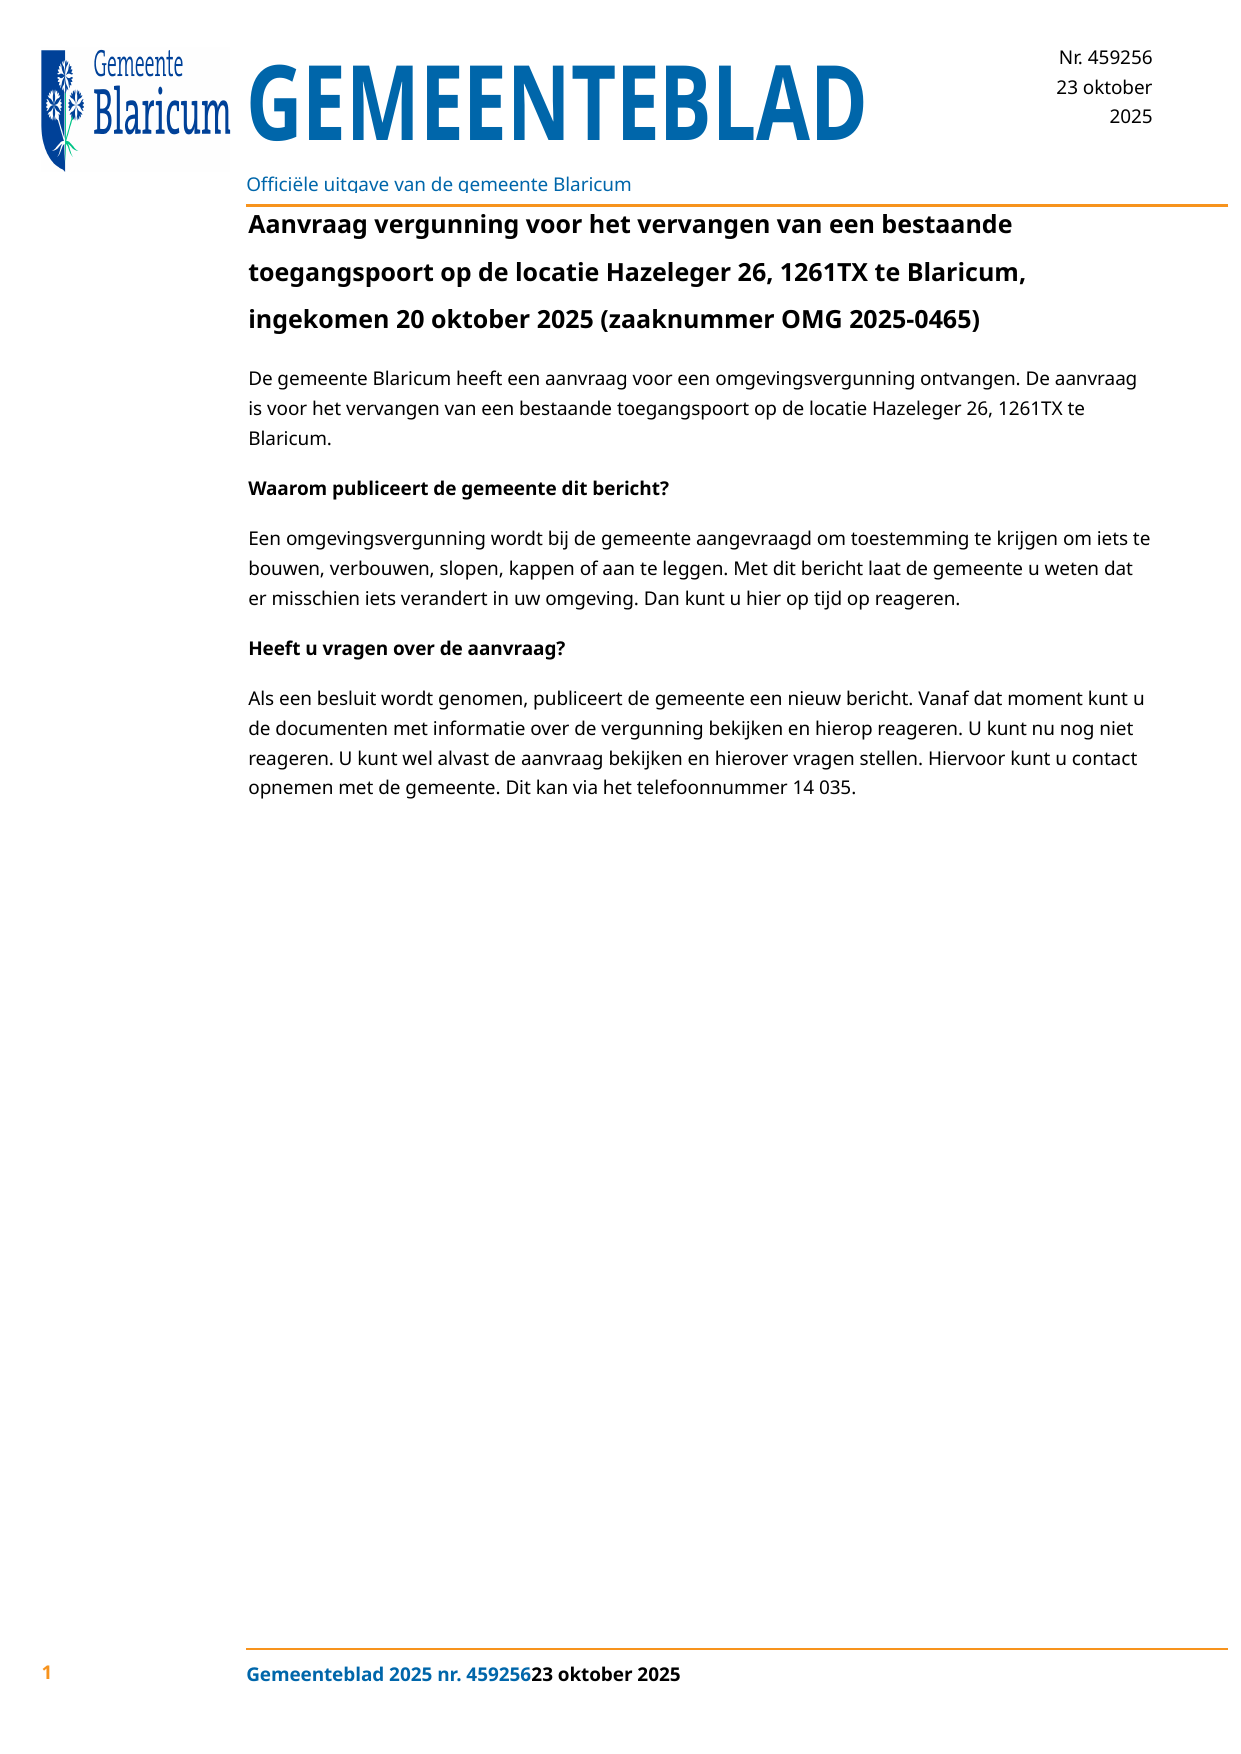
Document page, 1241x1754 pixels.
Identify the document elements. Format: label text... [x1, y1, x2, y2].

text Aanvraag vergunning voor het vervangen van een bestaande toegangspoort op de locatie Hazeleger 26, 1261TX te Blaricum, ingekomen 20 oktober 2025 (zaaknummer OMG 2025-0465) [248, 207, 1152, 336]
text Een omgevingsvergunning wordt bij de gemeente aangevraagd om toestemming te krijgen om iets te bouwen, verbouwen, slopen, kappen of aan te leggen. Met dit bericht laat de gemeente u weten dat er misschien iets verandert in uw omgeving. Dan kunt u hier op tijd op reageren. [248, 526, 1152, 610]
text Als een besluit wordt genomen, publiceert de gemeente een nieuw bericht. Vanaf dat moment kunt u de documenten met informatie over de vergunning bekijken en hierop reageren. U kunt nu nog niet reageren. U kunt wel alvast de aanvraag bekijken en hierover vragen stellen. Hiervoor kunt u contact opnemen met de gemeente. Dit kan via het telefoonnummer 14 035. [248, 686, 1152, 800]
picture [41, 47, 231, 172]
text Heeft u vragen over de aanvraag? [248, 635, 1152, 661]
text Waarom publiceert de gemeente dit bericht? [248, 475, 1152, 501]
text De gemeente Blaricum heeft een aanvraag voor een omgevingsvergunning ontvangen. De aanvraag is voor het vervangen van een bestaande toegangspoort op de locatie Hazeleger 26, 1261TX te Blaricum. [248, 366, 1152, 450]
